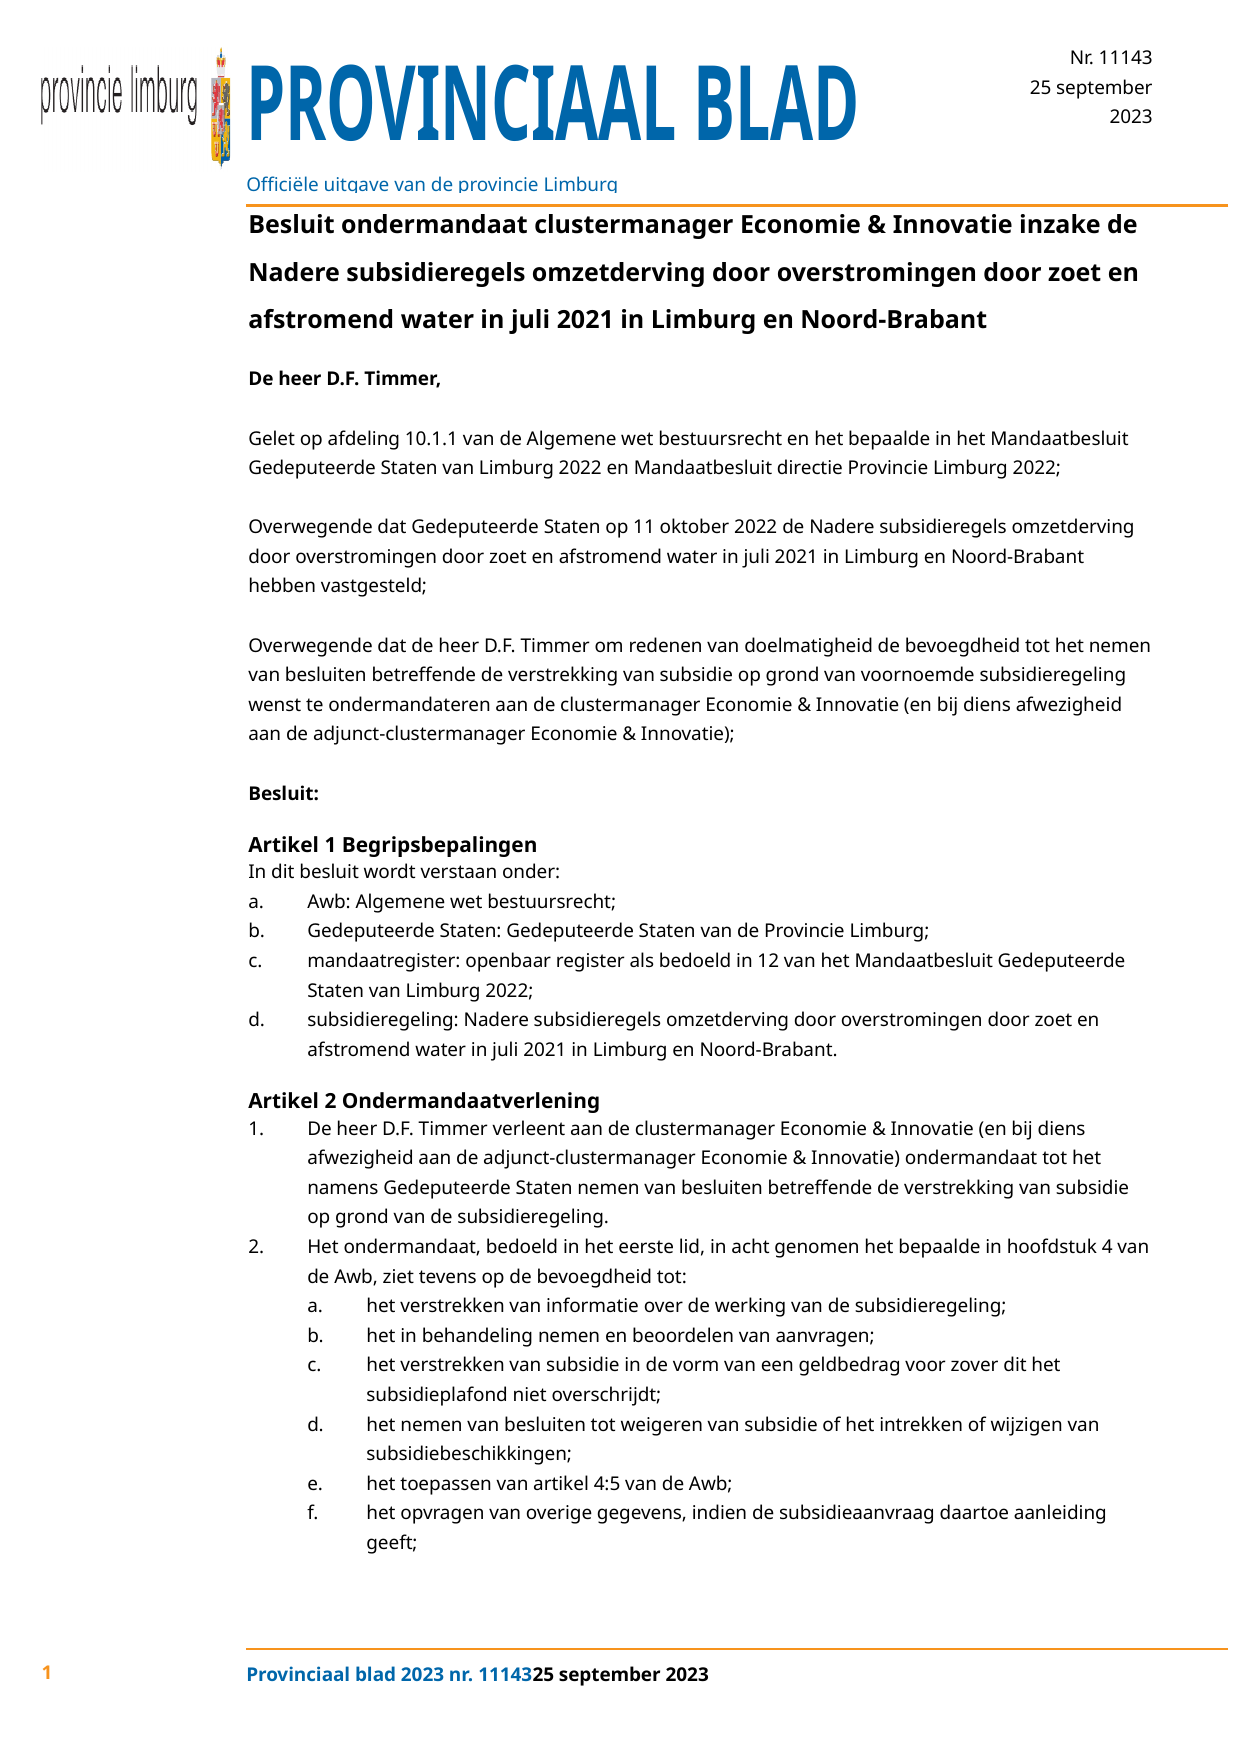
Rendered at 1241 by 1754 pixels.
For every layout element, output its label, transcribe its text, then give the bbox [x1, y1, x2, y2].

text De heer D.F. Timmer, [248, 366, 1152, 391]
list het verstrekken van subsidie in de vorm van een geldbedrag voor zover dit het subsidieplafond niet overschrijdt; [307, 1352, 1152, 1407]
list het in behandeling nemen en beoordelen van aanvragen; [307, 1322, 1152, 1348]
list het opvragen van overige gegevens, indien de subsidieaanvraag daartoe aanleiding geeft; [307, 1499, 1152, 1555]
text Gelet op afdeling 10.1.1 van de Algemene wet bestuursrecht en het bepaalde in het Mandaatbesluit Gedeputeerde Staten van Limburg 2022 en Mandaatbesluit directie Provincie Limburg 2022; [248, 425, 1152, 480]
list mandaatregister: openbaar register als bedoeld in 12 van het Mandaatbesluit Gedeputeerde Staten van Limburg 2022; [248, 947, 1152, 1003]
text Besluit: [248, 780, 1152, 805]
list het verstrekken van informatie over de werking van de subsidieregeling; [307, 1292, 1152, 1318]
picture [41, 47, 231, 172]
text Overwegende dat Gedeputeerde Staten op 11 oktober 2022 de Nadere subsidieregels omzetderving door overstromingen door zoet en afstromend water in juli 2021 in Limburg en Noord-Brabant hebben vastgesteld; [248, 513, 1152, 598]
text Overwegende dat de heer D.F. Timmer om redenen van doelmatigheid de bevoegdheid tot het nemen van besluiten betreffende de verstrekking van subsidie op grond van voornoemde subsidieregeling wenst te ondermandateren aan de clustermanager Economie & Innovatie (en bij diens afwezigheid aan de adjunct-clustermanager Economie & Innovatie); [248, 632, 1152, 746]
list Awb: Algemene wet bestuursrecht; [248, 888, 1152, 914]
list subsidieregeling: Nadere subsidieregels omzetderving door overstromingen door zoet en afstromend water in juli 2021 in Limburg en Noord-Brabant. [248, 1006, 1152, 1062]
text In dit besluit wordt verstaan onder: [248, 858, 1152, 884]
list het toepassen van artikel 4:5 van de Awb; [307, 1470, 1152, 1496]
list Het ondermandaat, bedoeld in het eerste lid, in acht genomen het bepaalde in hoofdstuk 4 van de Awb, ziet tevens op de bevoegdheid tot: [248, 1233, 1152, 1288]
list het nemen van besluiten tot weigeren van subsidie of het intrekken of wijzigen van subsidiebeschikkingen; [307, 1411, 1152, 1466]
text Besluit ondermandaat clustermanager Economie & Innovatie inzake de Nadere subsidieregels omzetderving door overstromingen door zoet en afstromend water in juli 2021 in Limburg en Noord-Brabant [248, 207, 1152, 336]
text Artikel 2 Ondermandaatverlening [248, 1086, 1152, 1115]
list Gedeputeerde Staten: Gedeputeerde Staten van de Provincie Limburg; [248, 918, 1152, 943]
list De heer D.F. Timmer verleent aan de clustermanager Economie & Innovatie (en bij diens afwezigheid aan de adjunct-clustermanager Economie & Innovatie) ondermandaat tot het namens Gedeputeerde Staten nemen van besluiten betreffende de verstrekking van subsidie op grond van de subsidieregeling. [248, 1115, 1152, 1229]
text Artikel 1 Begripsbepalingen [248, 830, 1152, 858]
